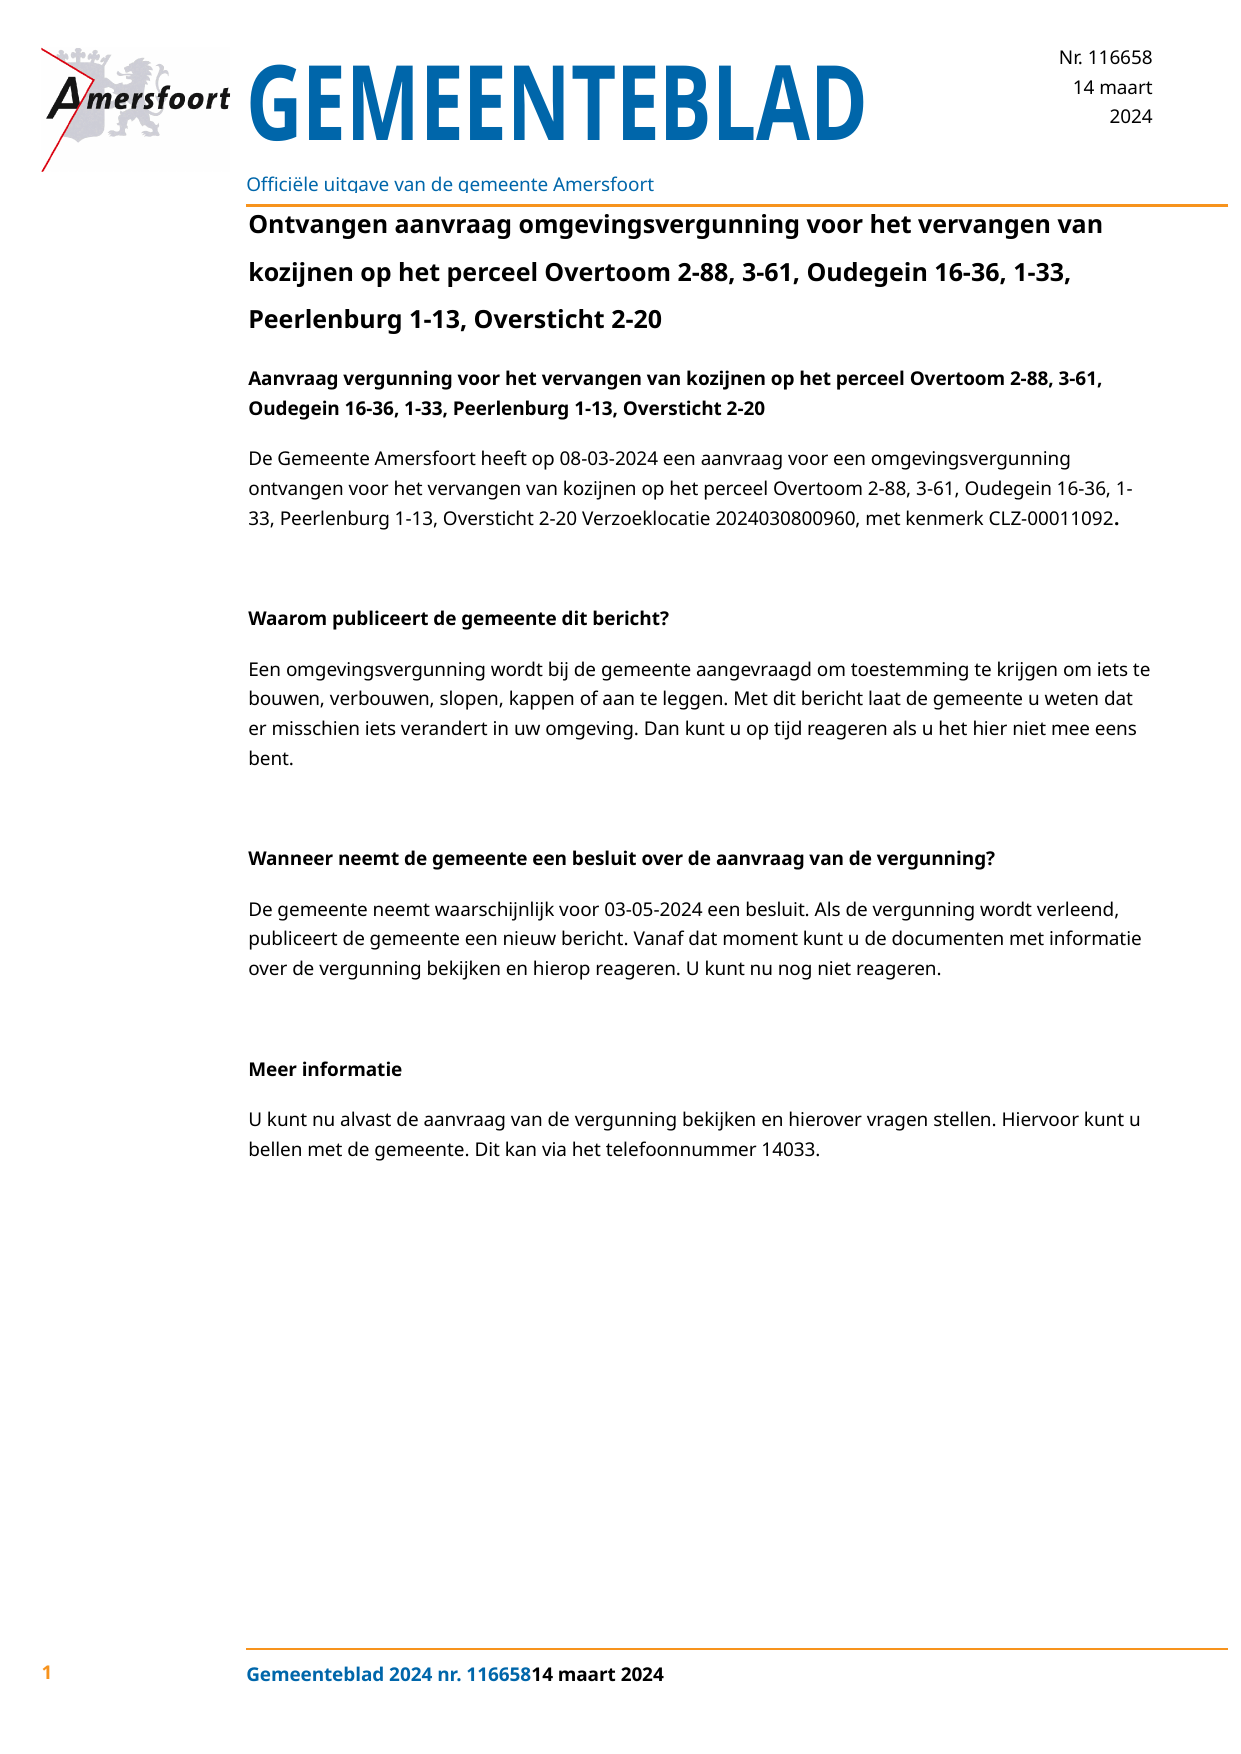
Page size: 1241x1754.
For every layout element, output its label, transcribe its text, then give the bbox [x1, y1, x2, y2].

text U kunt nu alvast de aanvraag van de vergunning bekijken en hierover vragen stellen. Hiervoor kunt u bellen met de gemeente. Dit kan via het telefoonnummer 14033. [248, 1106, 1152, 1162]
text De Gemeente Amersfoort heeft op 08-03-2024 een aanvraag voor een omgevingsvergunning ontvangen voor het vervangen van kozijnen op het perceel Overtoom 2-88, 3-61, Oudegein 16-36, 1-33, Peerlenburg 1-13, Oversticht 2-20 Verzoeklocatie 2024030800960, met kenmerk CLZ-00011092. [248, 446, 1152, 530]
text Ontvangen aanvraag omgevingsvergunning voor het vervangen van kozijnen op het perceel Overtoom 2-88, 3-61, Oudegein 16-36, 1-33, Peerlenburg 1-13, Oversticht 2-20 [248, 207, 1152, 336]
text Aanvraag vergunning voor het vervangen van kozijnen op het perceel Overtoom 2-88, 3-61, Oudegein 16-36, 1-33, Peerlenburg 1-13, Oversticht 2-20 [248, 366, 1152, 421]
text Waarom publiceert de gemeente dit bericht? [248, 606, 1152, 631]
text De gemeente neemt waarschijnlijk voor 03-05-2024 een besluit. Als de vergunning wordt verleend, publiceert de gemeente een nieuw bericht. Vanaf dat moment kunt u de documenten met informatie over de vergunning bekijken en hierop reageren. U kunt nu nog niet reageren. [248, 896, 1152, 981]
text Een omgevingsvergunning wordt bij de gemeente aangevraagd om toestemming te krijgen om iets te bouwen, verbouwen, slopen, kappen of aan te leggen. Met dit bericht laat de gemeente u weten dat er misschien iets verandert in uw omgeving. Dan kunt u op tijd reageren als u het hier niet mee eens bent. [248, 656, 1152, 770]
text Wanneer neemt de gemeente een besluit over de aanvraag van de vergunning? [248, 846, 1152, 871]
text Meer informatie [248, 1056, 1152, 1082]
picture [41, 47, 231, 172]
